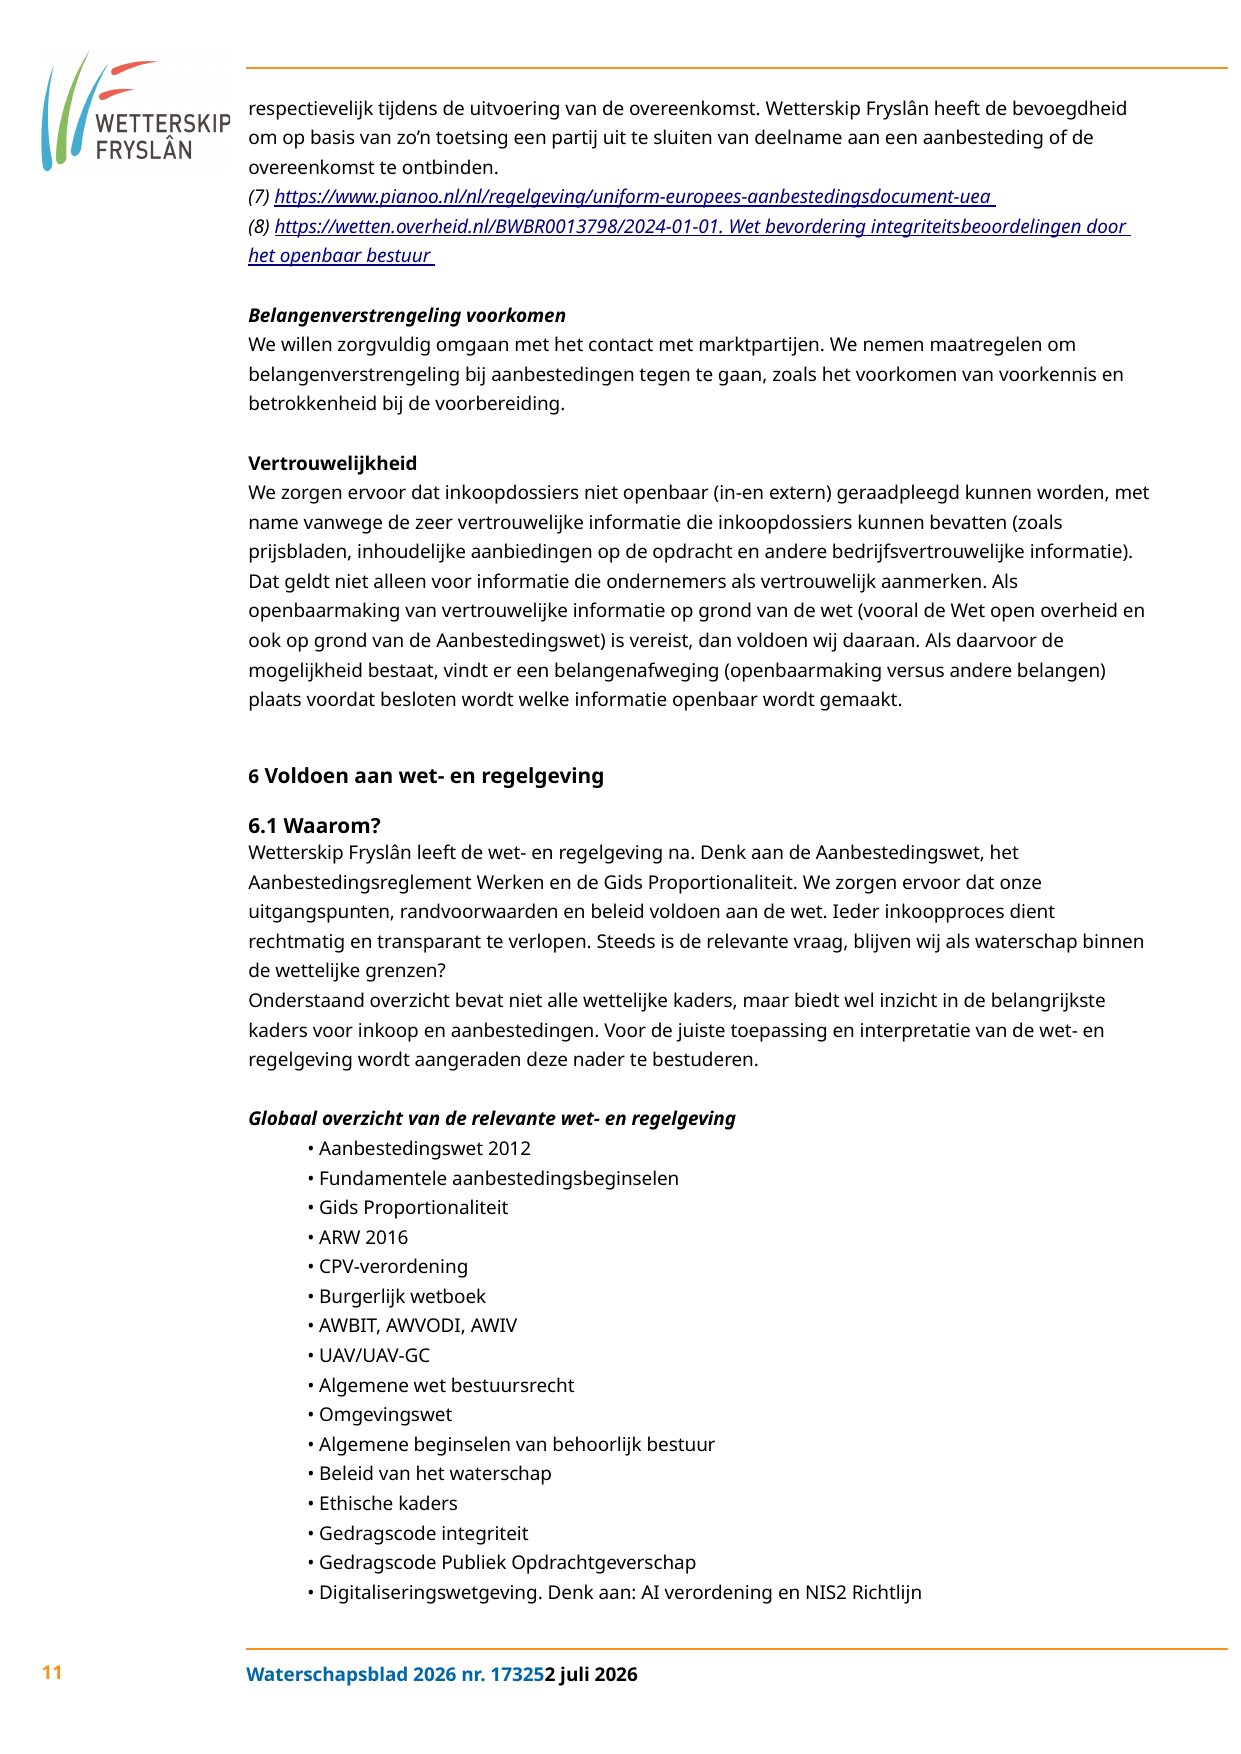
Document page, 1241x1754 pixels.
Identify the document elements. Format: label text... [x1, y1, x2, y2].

list • Ethische kaders [248, 1490, 1152, 1516]
list • Algemene beginselen van behoorlijk bestuur [248, 1431, 1152, 1457]
text We willen zorgvuldig omgaan met het contact met marktpartijen. We nemen maatregelen om belangenverstrengeling bij aanbestedingen tegen te gaan, zoals het voorkomen van voorkennis en betrokkenheid bij de voorbereiding. [248, 331, 1152, 416]
text (8) https://wetten.overheid.nl/BWBR0013798/2024-01-01. Wet bevordering integriteitsbeoordelingen door het openbaar bestuur [248, 213, 1152, 268]
text 6 Voldoen aan wet- en regelgeving [248, 762, 1152, 790]
text Globaal overzicht van de relevante wet- en regelgeving [248, 1106, 1152, 1131]
text Belangenverstrengeling voorkomen [248, 302, 1152, 328]
list • CPV-verordening [248, 1253, 1152, 1279]
list • Fundamentele aanbestedingsbeginselen [248, 1165, 1152, 1191]
list • Gids Proportionaliteit [248, 1194, 1152, 1220]
text respectievelijk tijdens de uitvoering van de overeenkomst. Wetterskip Fryslân heeft de bevoegdheid om op basis van zo’n toetsing een partij uit te sluiten van deelname aan een aanbesteding of de overeenkomst te ontbinden. [248, 95, 1152, 180]
picture [41, 47, 231, 172]
list • Aanbestedingswet 2012 [248, 1135, 1152, 1161]
list • Algemene wet bestuursrecht [248, 1372, 1152, 1398]
list • Omgevingswet [248, 1401, 1152, 1427]
list • Beleid van het waterschap [248, 1461, 1152, 1486]
text We zorgen ervoor dat inkoopdossiers niet openbaar (in-en extern) geraadpleegd kunnen worden, met name vanwege de zeer vertrouwelijke informatie die inkoopdossiers kunnen bevatten (zoals prijsbladen, inhoudelijke aanbiedingen op de opdracht en andere bedrijfsvertrouwelijke informatie). Dat geldt niet alleen voor informatie die ondernemers als vertrouwelijk aanmerken. Als openbaarmaking van vertrouwelijke informatie op grond van de wet (vooral de Wet open overheid en ook op grond van de Aanbestedingswet) is vereist, dan voldoen wij daaraan. Als daarvoor de mogelijkheid bestaat, vindt er een belangenafweging (openbaarmaking versus andere belangen) plaats voordat besloten wordt welke informatie openbaar wordt gemaakt. [248, 479, 1152, 712]
list • AWBIT, AWVODI, AWIV [248, 1313, 1152, 1338]
text Vertrouwelijkheid [248, 450, 1152, 476]
list • Burgerlijk wetboek [248, 1283, 1152, 1309]
list • Digitaliseringswetgeving. Denk aan: AI verordening en NIS2 Richtlijn [248, 1579, 1152, 1605]
text Onderstaand overzicht bevat niet alle wettelijke kaders, maar biedt wel inzicht in de belangrijkste kaders voor inkoop en aanbestedingen. Voor de juiste toepassing en interpretatie van de wet- en regelgeving wordt aangeraden deze nader te bestuderen. [248, 987, 1152, 1072]
text (7) https://www.pianoo.nl/nl/regelgeving/uniform-europees-aanbestedingsdocument-uea [248, 183, 1152, 209]
list • UAV/UAV-GC [248, 1342, 1152, 1368]
list • ARW 2016 [248, 1224, 1152, 1250]
list • Gedragscode integriteit [248, 1520, 1152, 1546]
text 6.1 Waarom? [248, 811, 1152, 839]
list • Gedragscode Publiek Opdrachtgeverschap [248, 1549, 1152, 1575]
text Wetterskip Fryslân leeft de wet- en regelgeving na. Denk aan de Aanbestedingswet, het Aanbestedingsreglement Werken en de Gids Proportionaliteit. We zorgen ervoor dat onze uitgangspunten, randvoorwaarden en beleid voldoen aan de wet. Ieder inkoopproces dient rechtmatig en transparant te verlopen. Steeds is de relevante vraag, blijven wij als waterschap binnen de wettelijke grenzen? [248, 839, 1152, 983]
